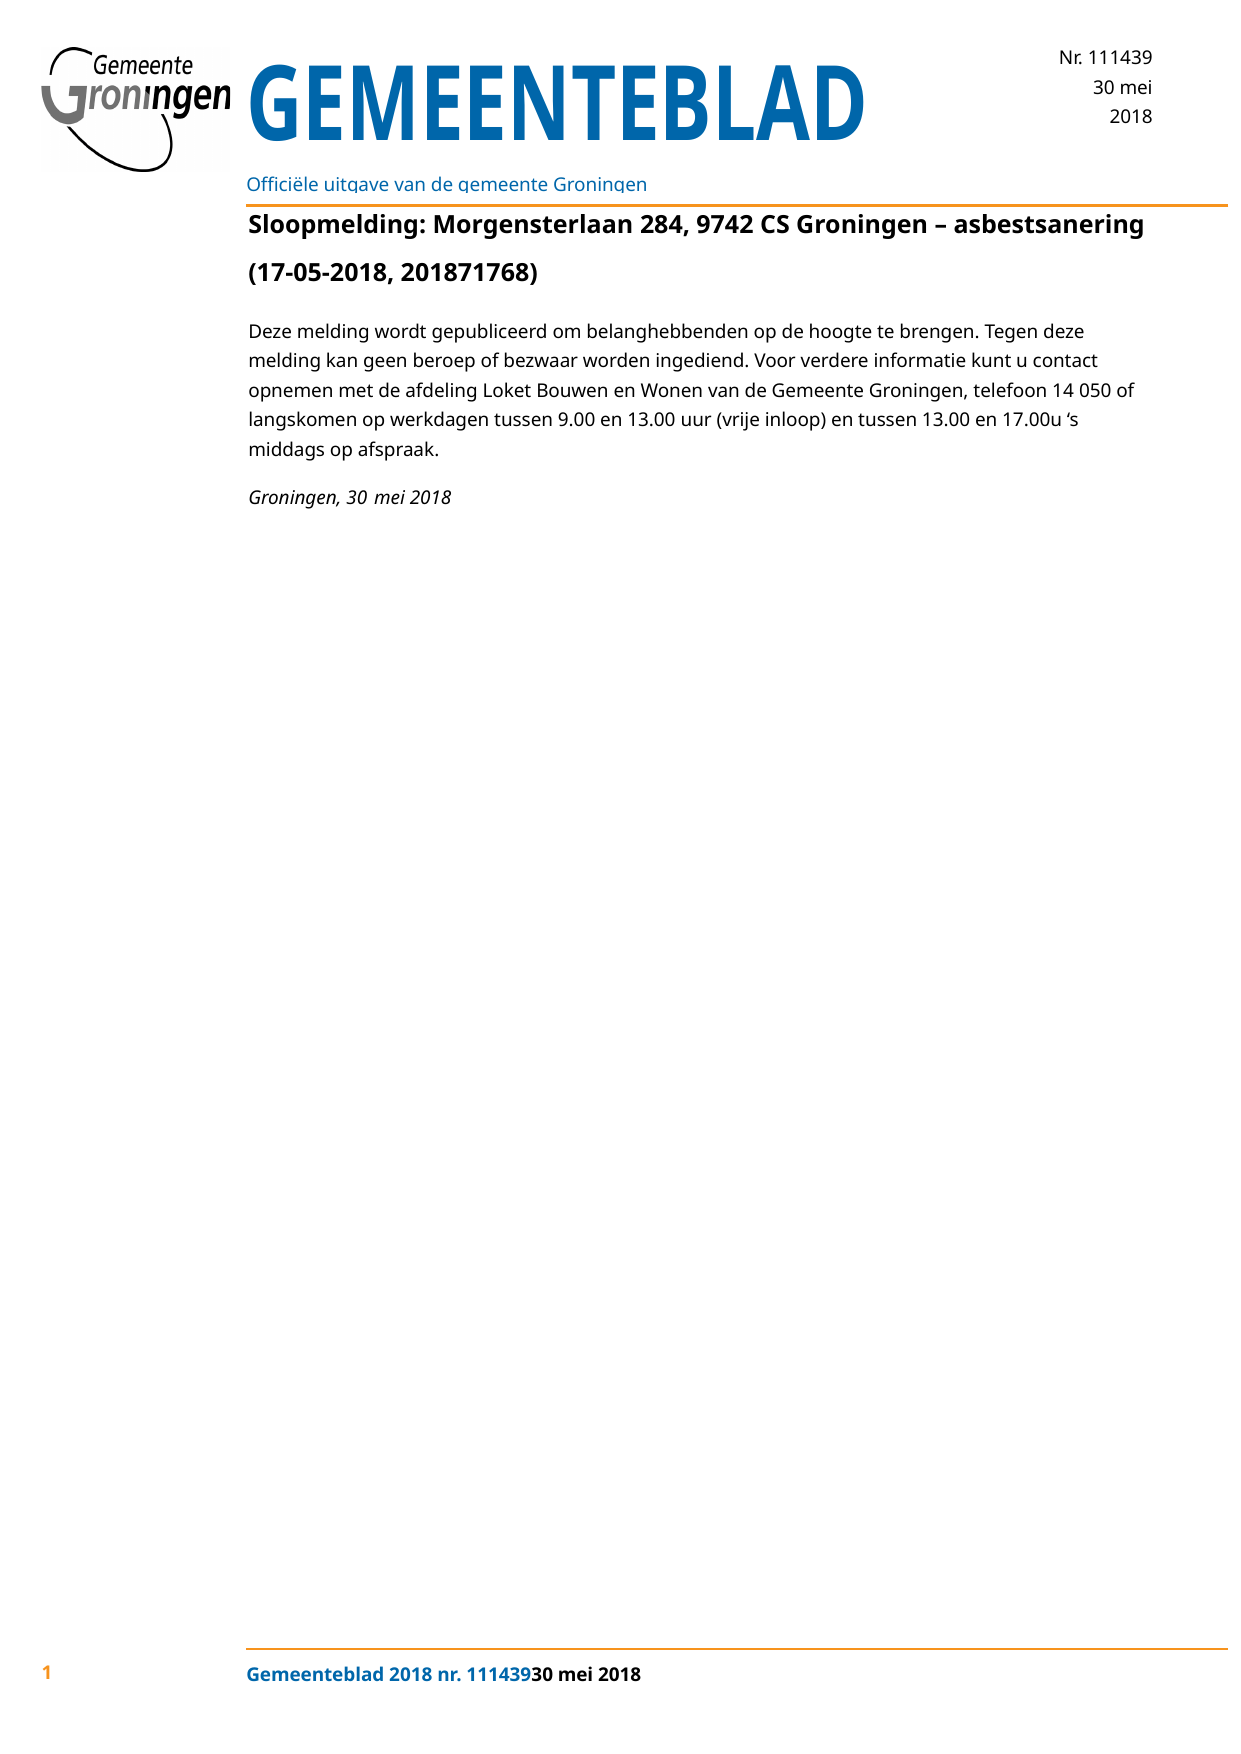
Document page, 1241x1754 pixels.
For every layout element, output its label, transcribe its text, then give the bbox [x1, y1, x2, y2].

picture [41, 47, 231, 172]
text Deze melding wordt gepubliceerd om belanghebbenden op de hoogte te brengen. Tegen deze melding kan geen beroep of bezwaar worden ingediend. Voor verdere informatie kunt u contact opnemen met de afdeling Loket Bouwen en Wonen van de Gemeente Groningen, telefoon 14 050 of langskomen op werkdagen tussen 9.00 en 13.00 uur (vrije inloop) en tussen 13.00 en 17.00u ‘s middags op afspraak. [248, 318, 1152, 462]
text Groningen, 30 mei 2018 [248, 484, 1152, 510]
text Sloopmelding: Morgensterlaan 284, 9742 CS Groningen – asbestsanering (17-05-2018, 201871768) [248, 207, 1152, 288]
